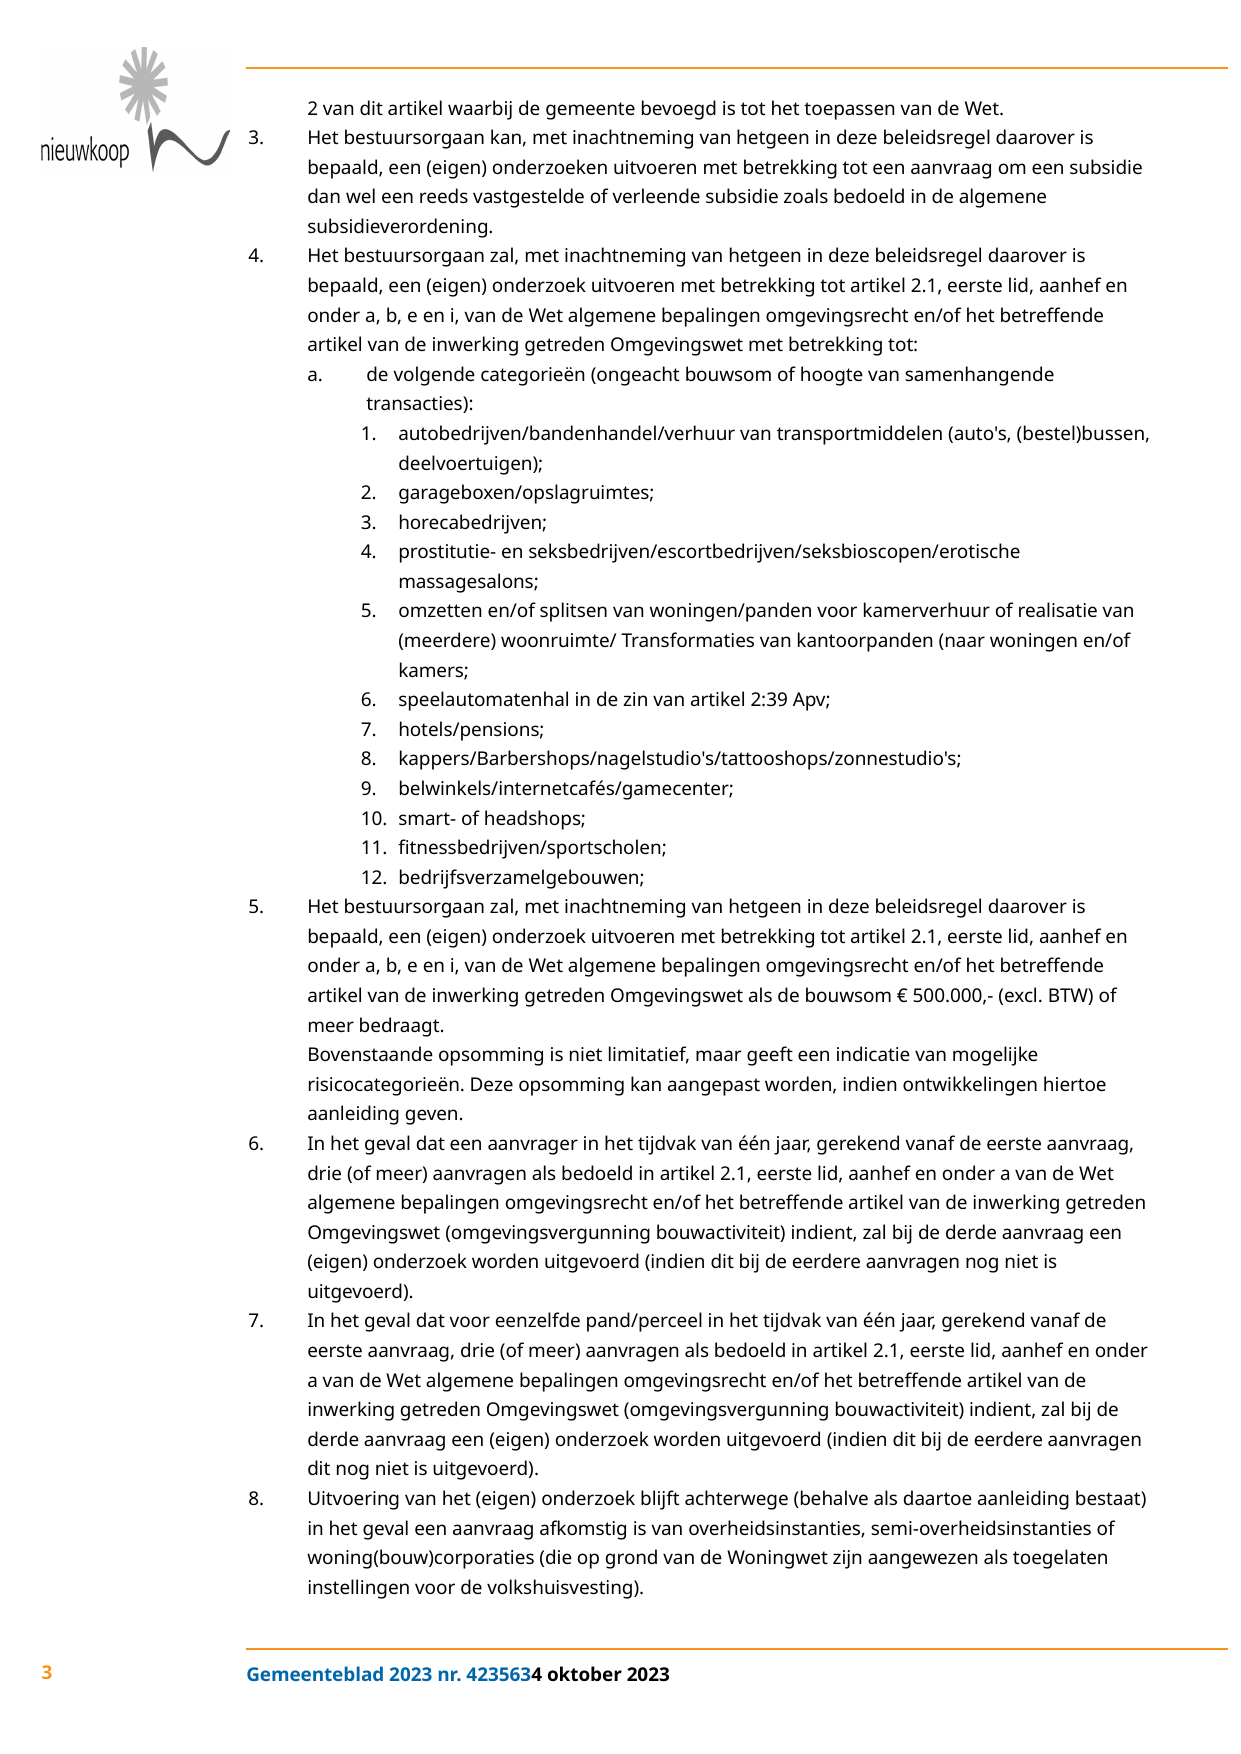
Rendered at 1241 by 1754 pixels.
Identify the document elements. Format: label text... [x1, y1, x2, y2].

list Het bestuursorgaan kan, met inachtneming van hetgeen in deze beleidsregel daarover is bepaald, een (eigen) onderzoeken uitvoeren met betrekking tot een aanvraag om een subsidie dan wel een reeds vastgestelde of verleende subsidie zoals bedoeld in de algemene subsidieverordening. [248, 124, 1152, 239]
list Het bestuursorgaan zal, met inachtneming van hetgeen in deze beleidsregel daarover is bepaald, een (eigen) onderzoek uitvoeren met betrekking tot artikel 2.1, eerste lid, aanhef en onder a, b, e en i, van de Wet algemene bepalingen omgevingsrecht en/of het betreffende artikel van de inwerking getreden Omgevingswet met betrekking tot: [248, 243, 1152, 357]
list belwinkels/internetcafés/gamecenter; [361, 775, 1152, 801]
list bedrijfsverzamelgebouwen; [361, 864, 1152, 890]
list Bovenstaande opsomming is niet limitatief, maar geeft een indicatie van mogelijke risicocategorieën. Deze opsomming kan aangepast worden, indien ontwikkelingen hiertoe aanleiding geven. [248, 1041, 1152, 1126]
list Uitvoering van het (eigen) onderzoek blijft achterwege (behalve als daartoe aanleiding bestaat) in het geval een aanvraag afkomstig is van overheidsinstanties, semi-overheidsinstanties of woning(bouw)corporaties (die op grond van de Woningwet zijn aangewezen als toegelaten instellingen voor de volkshuisvesting). [248, 1485, 1152, 1600]
list smart- of headshops; [361, 805, 1152, 831]
list 2 van dit artikel waarbij de gemeente bevoegd is tot het toepassen van de Wet. [248, 95, 1152, 121]
list de volgende categorieën (ongeacht bouwsom of hoogte van samenhangende transacties): [307, 361, 1152, 416]
list hotels/pensions; [361, 716, 1152, 742]
list In het geval dat een aanvrager in het tijdvak van één jaar, gerekend vanaf de eerste aanvraag, drie (of meer) aanvragen als bedoeld in artikel 2.1, eerste lid, aanhef en onder a van de Wet algemene bepalingen omgevingsrecht en/of het betreffende artikel van de inwerking getreden Omgevingswet (omgevingsvergunning bouwactiviteit) indient, zal bij de derde aanvraag een (eigen) onderzoek worden uitgevoerd (indien dit bij de eerdere aanvragen nog niet is uitgevoerd). [248, 1130, 1152, 1304]
list horecabedrijven; [361, 509, 1152, 535]
list kappers/Barbershops/nagelstudio's/tattooshops/zonnestudio's; [361, 746, 1152, 771]
list autobedrijven/bandenhandel/verhuur van transportmiddelen (auto's, (bestel)bussen, deelvoertuigen); [361, 420, 1152, 476]
list fitnessbedrijven/sportscholen; [361, 834, 1152, 860]
list speelautomatenhal in de zin van artikel 2:39 Apv; [361, 686, 1152, 712]
list prostitutie- en seksbedrijven/escortbedrijven/seksbioscopen/erotische massagesalons; [361, 538, 1152, 594]
picture [41, 47, 231, 172]
list Het bestuursorgaan zal, met inachtneming van hetgeen in deze beleidsregel daarover is bepaald, een (eigen) onderzoek uitvoeren met betrekking tot artikel 2.1, eerste lid, aanhef en onder a, b, e en i, van de Wet algemene bepalingen omgevingsrecht en/of het betreffende artikel van de inwerking getreden Omgevingswet als de bouwsom € 500.000,- (excl. BTW) of meer bedraagt. [248, 893, 1152, 1038]
list In het geval dat voor eenzelfde pand/perceel in het tijdvak van één jaar, gerekend vanaf de eerste aanvraag, drie (of meer) aanvragen als bedoeld in artikel 2.1, eerste lid, aanhef en onder a van de Wet algemene bepalingen omgevingsrecht en/of het betreffende artikel van de inwerking getreden Omgevingswet (omgevingsvergunning bouwactiviteit) indient, zal bij de derde aanvraag een (eigen) onderzoek worden uitgevoerd (indien dit bij de eerdere aanvragen dit nog niet is uitgevoerd). [248, 1308, 1152, 1481]
list omzetten en/of splitsen van woningen/panden voor kamerverhuur of realisatie van (meerdere) woonruimte/ Transformaties van kantoorpanden (naar woningen en/of kamers; [361, 598, 1152, 683]
list garageboxen/opslagruimtes; [361, 479, 1152, 505]
